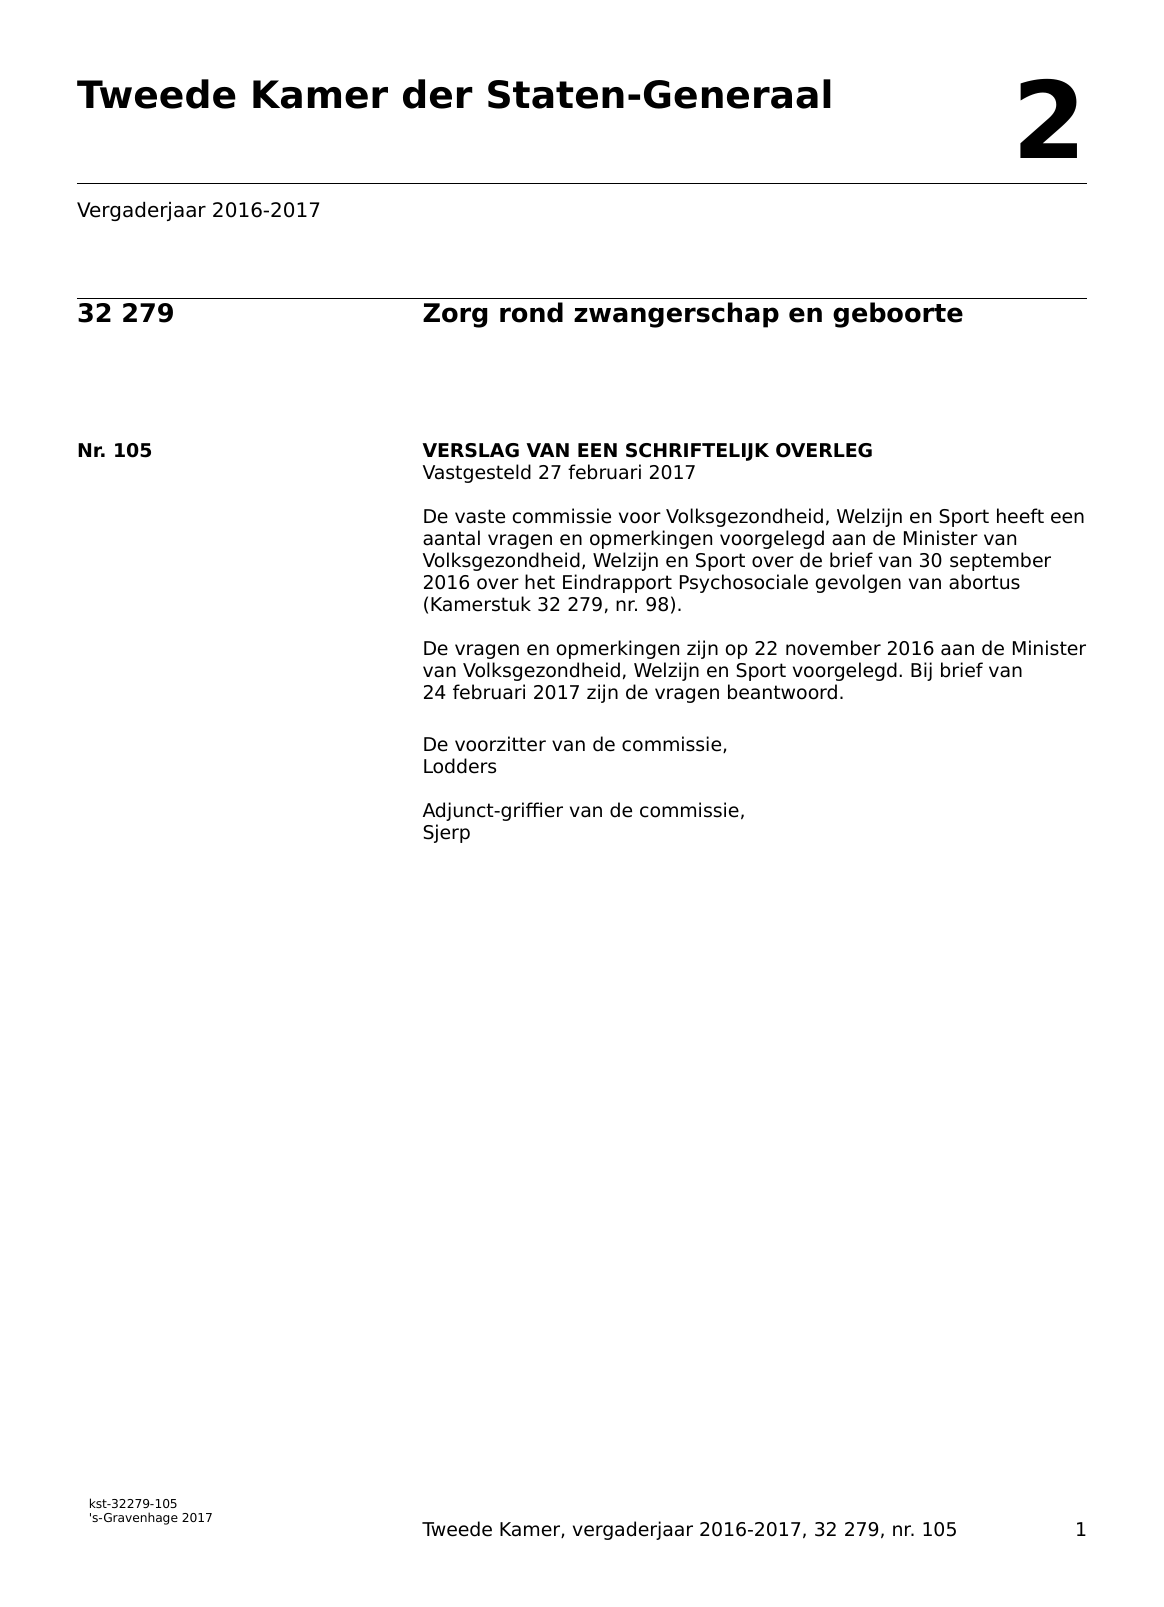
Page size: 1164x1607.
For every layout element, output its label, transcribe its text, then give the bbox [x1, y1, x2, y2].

table_header Tweede Kamer der Staten-Generaal [77, 59, 886, 183]
text Vastgesteld 27 februari 2017 [422, 462, 1087, 484]
text De vragen en opmerkingen zijn op 22 november 2016 aan de Minister van Volksgezondheid, Welzijn en Sport voorgelegd. Bij brief van 24 februari 2017 zijn de vragen beantwoord. [422, 638, 1087, 704]
subtitle 32 279 Zorg rond zwangerschap en geboorte [77, 299, 1087, 329]
table_cell Vergaderjaar 2016-2017 [77, 184, 1087, 298]
subtitle Nr. 105 VERSLAG VAN EEN SCHRIFTELIJK OVERLEG [77, 440, 1087, 462]
text 's-Gravenhage 2017 [88, 1511, 323, 1525]
text De voorzitter van de commissie, Lodders [422, 734, 1087, 778]
text Adjunct-griffier van de commissie, Sjerp [422, 800, 1087, 844]
text De vaste commissie voor Volksgezondheid, Welzijn en Sport heeft een aantal vragen en opmerkingen voorgelegd aan de Minister van Volksgezondheid, Welzijn en Sport over de brief van 30 september 2016 over het Eindrapport Psychosociale gevolgen van abortus (Kamerstuk 32 279, nr. 98). [422, 506, 1087, 616]
text kst-32279-105 [88, 1497, 323, 1511]
table_header 2 [886, 59, 1087, 183]
